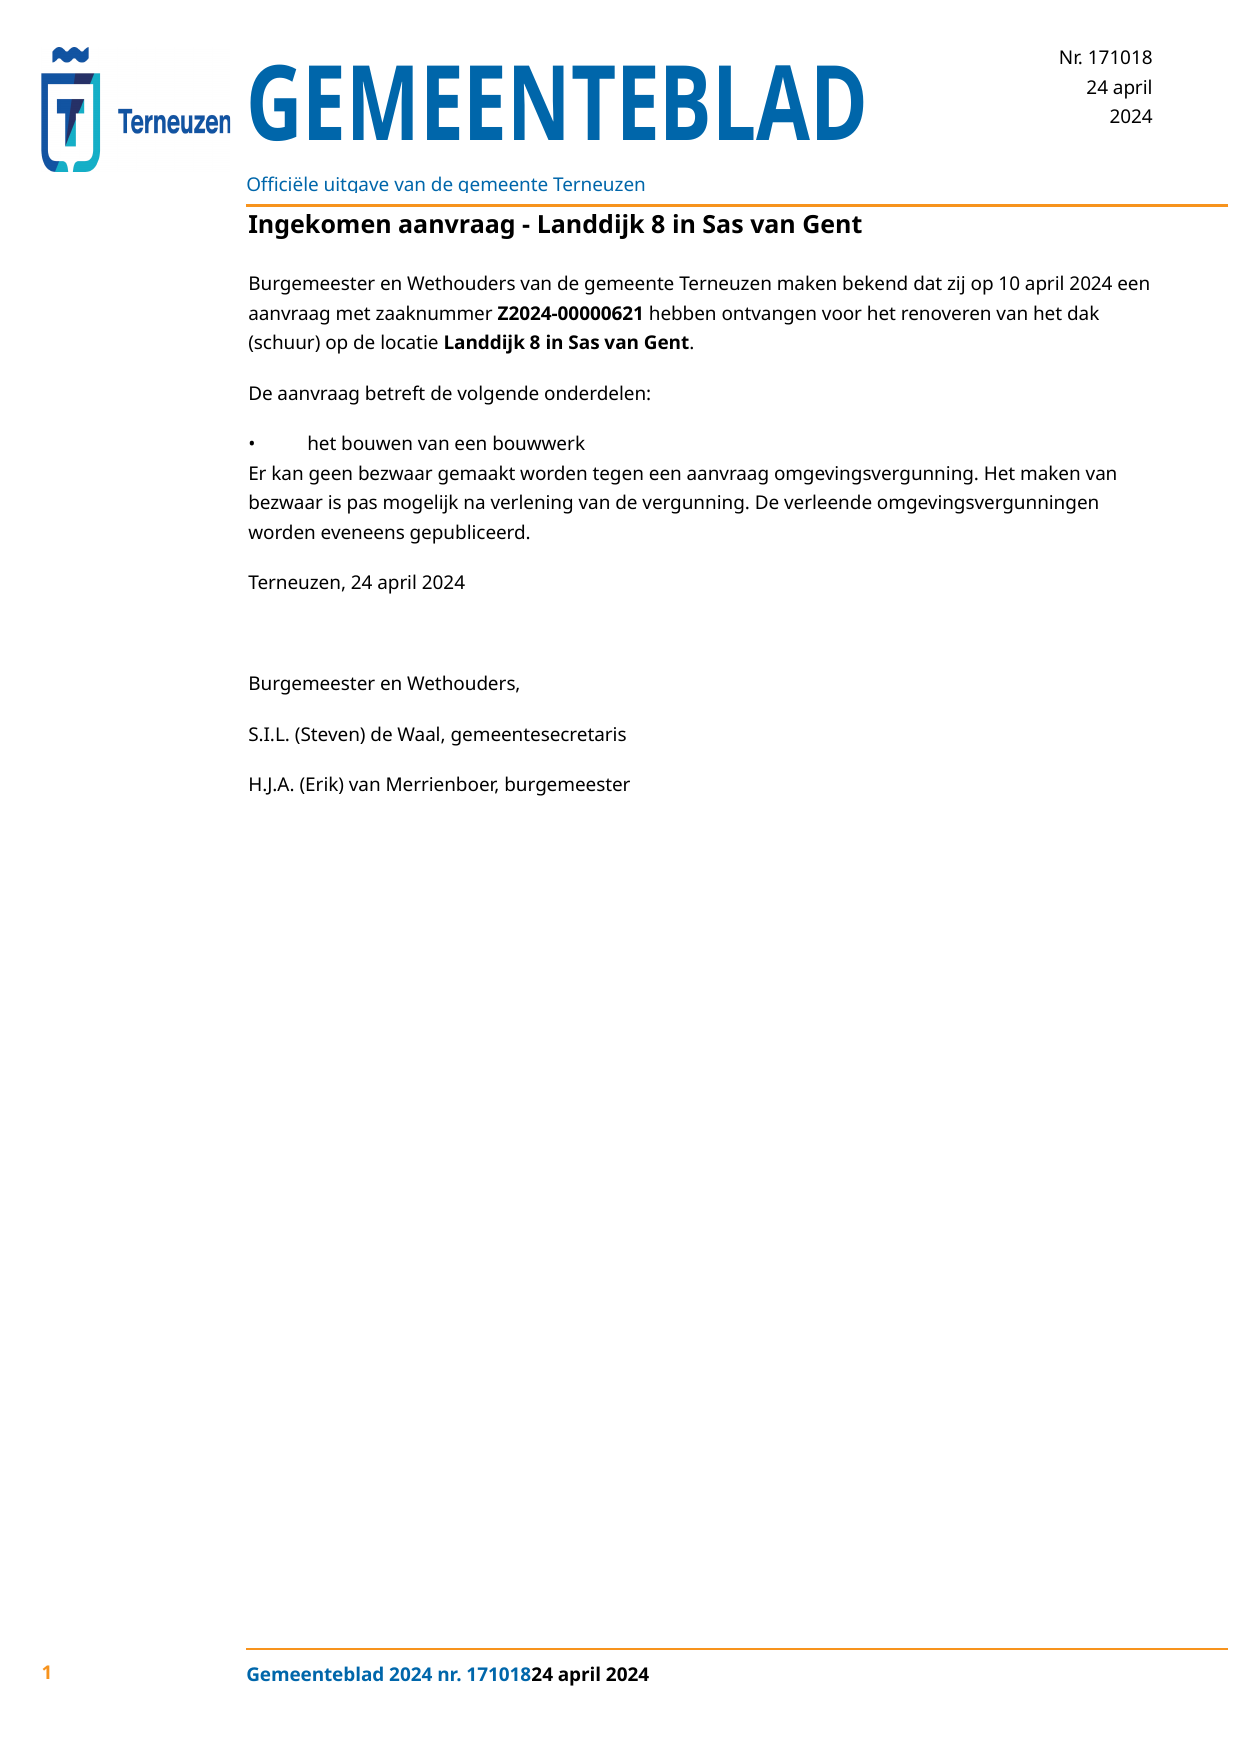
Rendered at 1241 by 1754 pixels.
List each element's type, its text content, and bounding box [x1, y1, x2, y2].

picture [41, 47, 231, 172]
text S.I.L. (Steven) de Waal, gemeentesecretaris [248, 721, 1152, 746]
text H.J.A. (Erik) van Merrienboer, burgemeester [248, 771, 1152, 797]
text De aanvraag betreft de volgende onderdelen: [248, 380, 1152, 406]
text Burgemeester en Wethouders, [248, 670, 1152, 696]
list het bouwen van een bouwwerk [248, 430, 1152, 456]
text Terneuzen, 24 april 2024 [248, 569, 1152, 595]
text Er kan geen bezwaar gemaakt worden tegen een aanvraag omgevingsvergunning. Het maken van bezwaar is pas mogelijk na verlening van de vergunning. De verleende omgevingsvergunningen worden eveneens gepubliceerd. [248, 460, 1152, 545]
text Burgemeester en Wethouders van de gemeente Terneuzen maken bekend dat zij op 10 april 2024 een aanvraag met zaaknummer Z2024-00000621 hebben ontvangen voor het renoveren van het dak (schuur) op de locatie Landdijk 8 in Sas van Gent. [248, 270, 1152, 355]
text Ingekomen aanvraag - Landdijk 8 in Sas van Gent [248, 207, 1152, 241]
